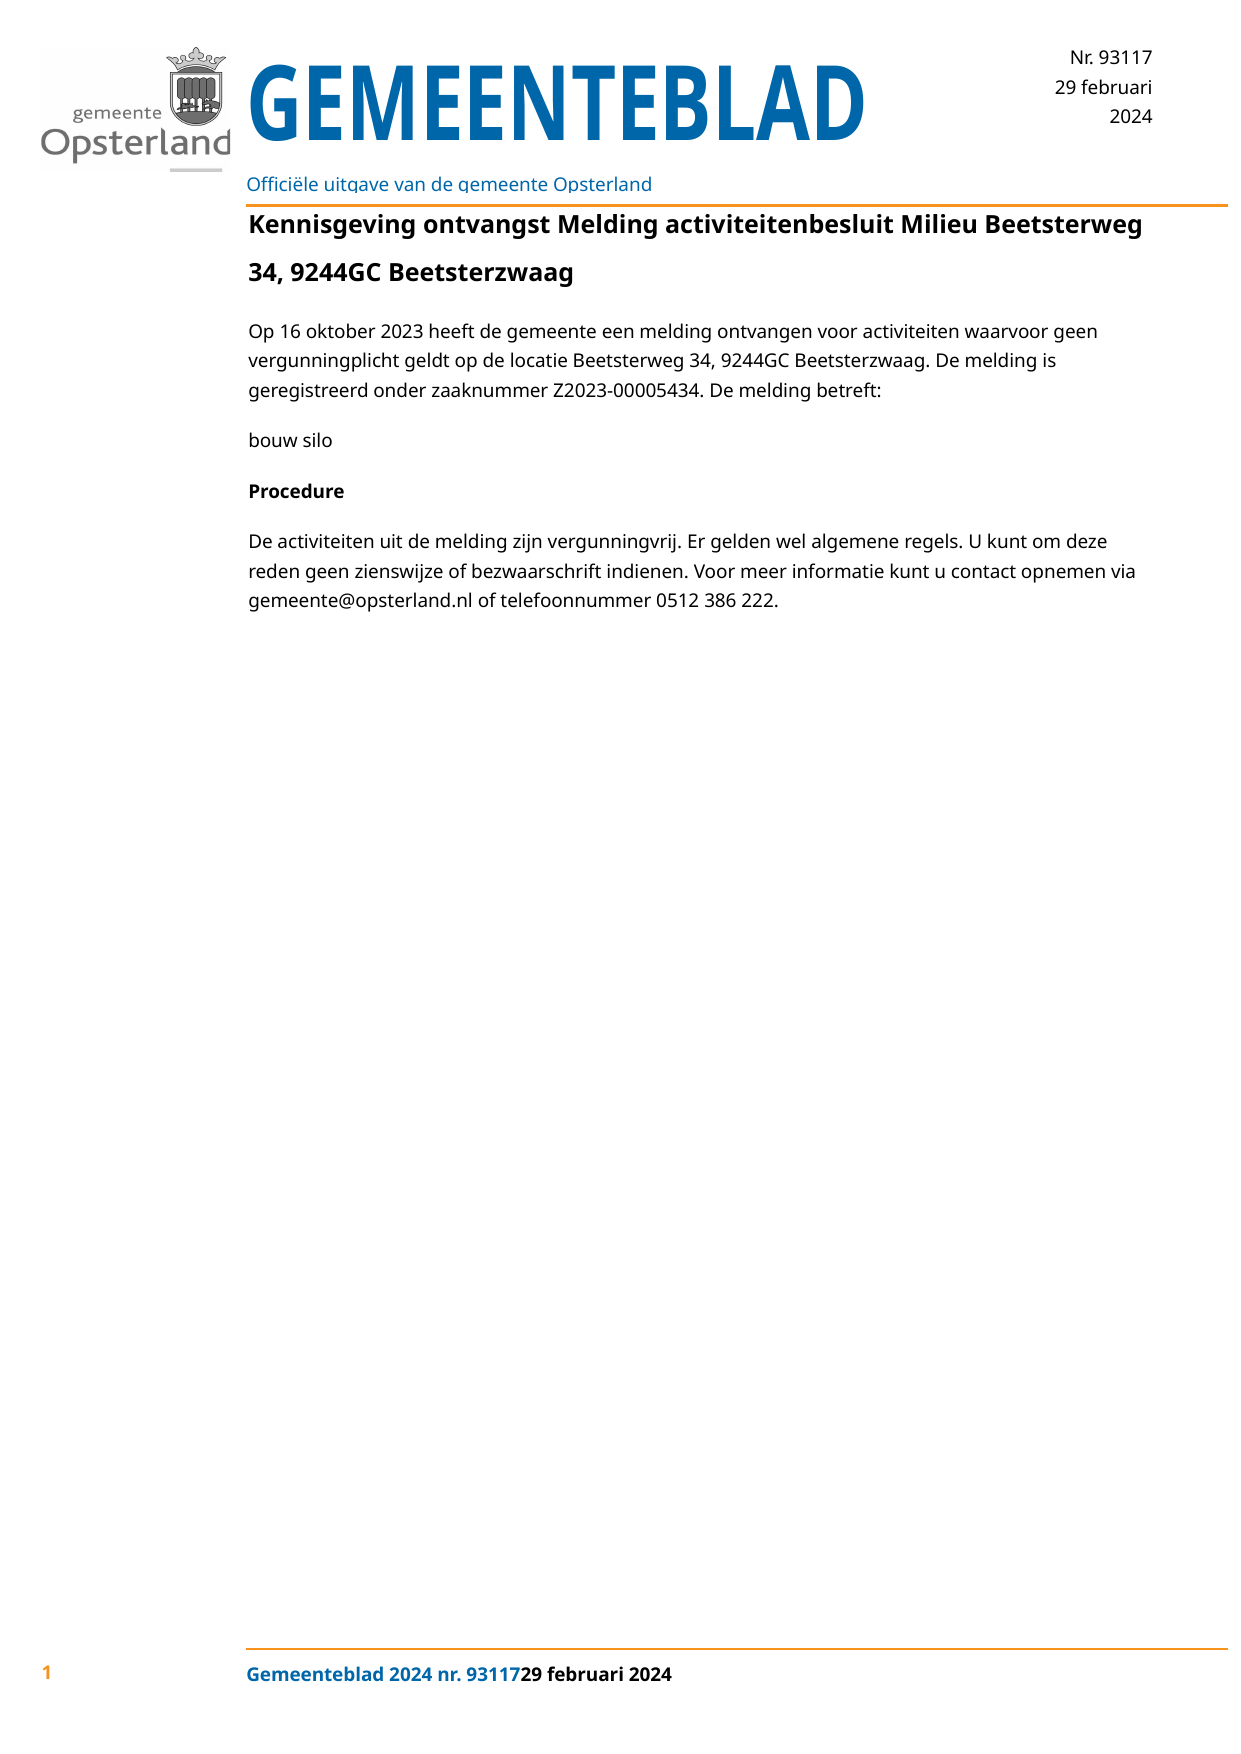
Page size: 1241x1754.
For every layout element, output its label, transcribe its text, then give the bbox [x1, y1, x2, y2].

text bouw silo [248, 427, 1152, 453]
text De activiteiten uit de melding zijn vergunningvrij. Er gelden wel algemene regels. U kunt om deze reden geen zienswijze of bezwaarschrift indienen. Voor meer informatie kunt u contact opnemen via gemeente@opsterland.nl of telefoonnummer 0512 386 222. [248, 528, 1152, 613]
text Kennisgeving ontvangst Melding activiteitenbesluit Milieu Beetsterweg 34, 9244GC Beetsterzwaag [248, 207, 1152, 288]
text Procedure [248, 478, 1152, 504]
text Op 16 oktober 2023 heeft de gemeente een melding ontvangen voor activiteiten waarvoor geen vergunningplicht geldt op de locatie Beetsterweg 34, 9244GC Beetsterzwaag. De melding is geregistreerd onder zaaknummer Z2023-00005434. De melding betreft: [248, 318, 1152, 403]
picture [41, 47, 231, 172]
